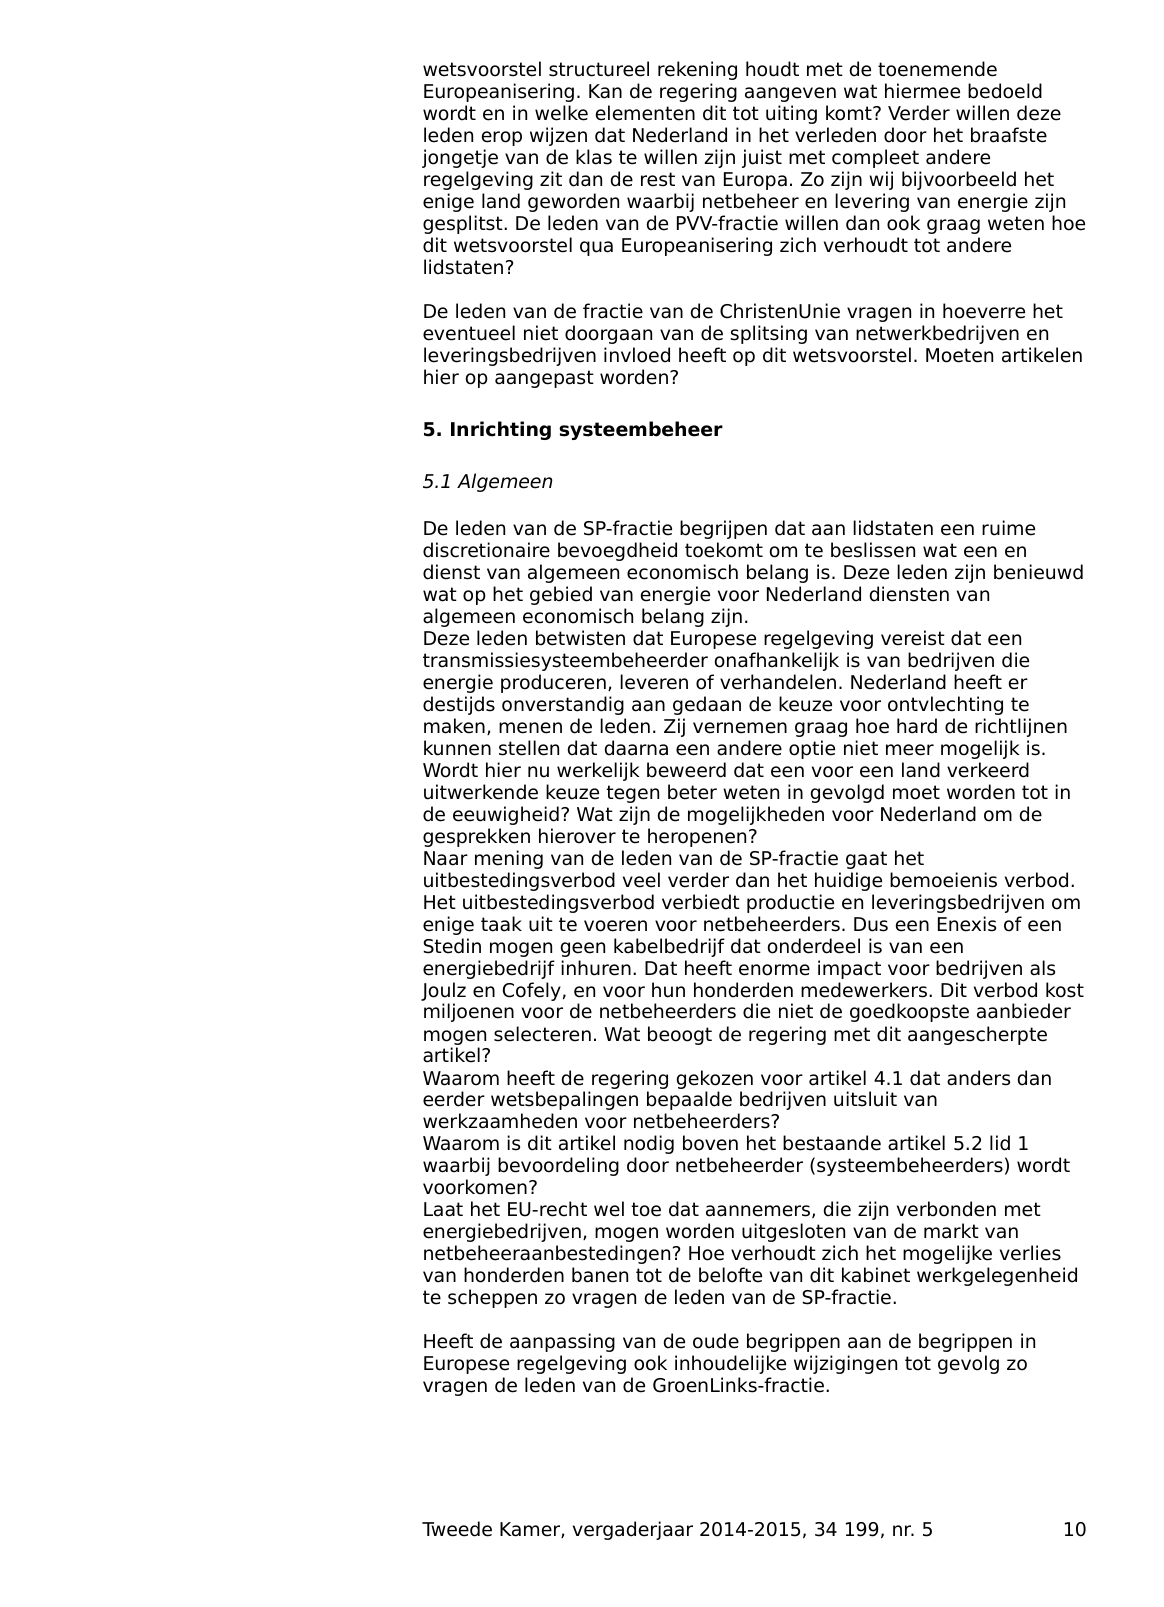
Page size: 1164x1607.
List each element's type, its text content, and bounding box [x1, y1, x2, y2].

text Waarom is dit artikel nodig boven het bestaande artikel 5.2 lid 1 waarbij bevoordeling door netbeheerder (systeembeheerders) wordt voorkomen? [422, 1133, 1087, 1199]
subtitle 5.1 Algemeen [422, 471, 1087, 493]
text wetsvoorstel structureel rekening houdt met de toenemende Europeanisering. Kan de regering aangeven wat hiermee bedoeld wordt en in welke elementen dit tot uiting komt? Verder willen deze leden erop wijzen dat Nederland in het verleden door het braafste jongetje van de klas te willen zijn juist met compleet andere regelgeving zit dan de rest van Europa. Zo zijn wij bijvoorbeeld het enige land geworden waarbij netbeheer en levering van energie zijn gesplitst. De leden van de PVV-fractie willen dan ook graag weten hoe dit wetsvoorstel qua Europeanisering zich verhoudt tot andere lidstaten? [422, 59, 1087, 279]
text Laat het EU-recht wel toe dat aannemers, die zijn verbonden met energiebedrijven, mogen worden uitgesloten van de markt van netbeheeraanbestedingen? Hoe verhoudt zich het mogelijke verlies van honderden banen tot de belofte van dit kabinet werkgelegenheid te scheppen zo vragen de leden van de SP-fractie. [422, 1199, 1087, 1309]
text Deze leden betwisten dat Europese regelgeving vereist dat een transmissiesysteembeheerder onafhankelijk is van bedrijven die energie produceren, leveren of verhandelen. Nederland heeft er destijds onverstandig aan gedaan de keuze voor ontvlechting te maken, menen de leden. Zij vernemen graag hoe hard de richtlijnen kunnen stellen dat daarna een andere optie niet meer mogelijk is. Wordt hier nu werkelijk beweerd dat een voor een land verkeerd uitwerkende keuze tegen beter weten in gevolgd moet worden tot in de eeuwigheid? Wat zijn de mogelijkheden voor Nederland om de gesprekken hierover te heropenen? [422, 628, 1087, 848]
text De leden van de fractie van de ChristenUnie vragen in hoeverre het eventueel niet doorgaan van de splitsing van netwerkbedrijven en leveringsbedrijven invloed heeft op dit wetsvoorstel. Moeten artikelen hier op aangepast worden? [422, 301, 1087, 389]
text Naar mening van de leden van de SP-fractie gaat het uitbestedingsverbod veel verder dan het huidige bemoeienis verbod. Het uitbestedingsverbod verbiedt productie en leveringsbedrijven om enige taak uit te voeren voor netbeheerders. Dus een Enexis of een Stedin mogen geen kabelbedrijf dat onderdeel is van een energiebedrijf inhuren. Dat heeft enorme impact voor bedrijven als Joulz en Cofely, en voor hun honderden medewerkers. Dit verbod kost miljoenen voor de netbeheerders die niet de goedkoopste aanbieder mogen selecteren. Wat beoogt de regering met dit aangescherpte artikel? [422, 848, 1087, 1067]
text De leden van de SP-fractie begrijpen dat aan lidstaten een ruime discretionaire bevoegdheid toekomt om te beslissen wat een en dienst van algemeen economisch belang is. Deze leden zijn benieuwd wat op het gebied van energie voor Nederland diensten van algemeen economisch belang zijn. [422, 518, 1087, 628]
text Heeft de aanpassing van de oude begrippen aan de begrippen in Europese regelgeving ook inhoudelijke wijzigingen tot gevolg zo vragen de leden van de GroenLinks-fractie. [422, 1331, 1087, 1397]
text Waarom heeft de regering gekozen voor artikel 4.1 dat anders dan eerder wetsbepalingen bepaalde bedrijven uitsluit van werkzaamheden voor netbeheerders? [422, 1067, 1087, 1133]
subtitle 5. Inrichting systeembeheer [422, 419, 1087, 441]
